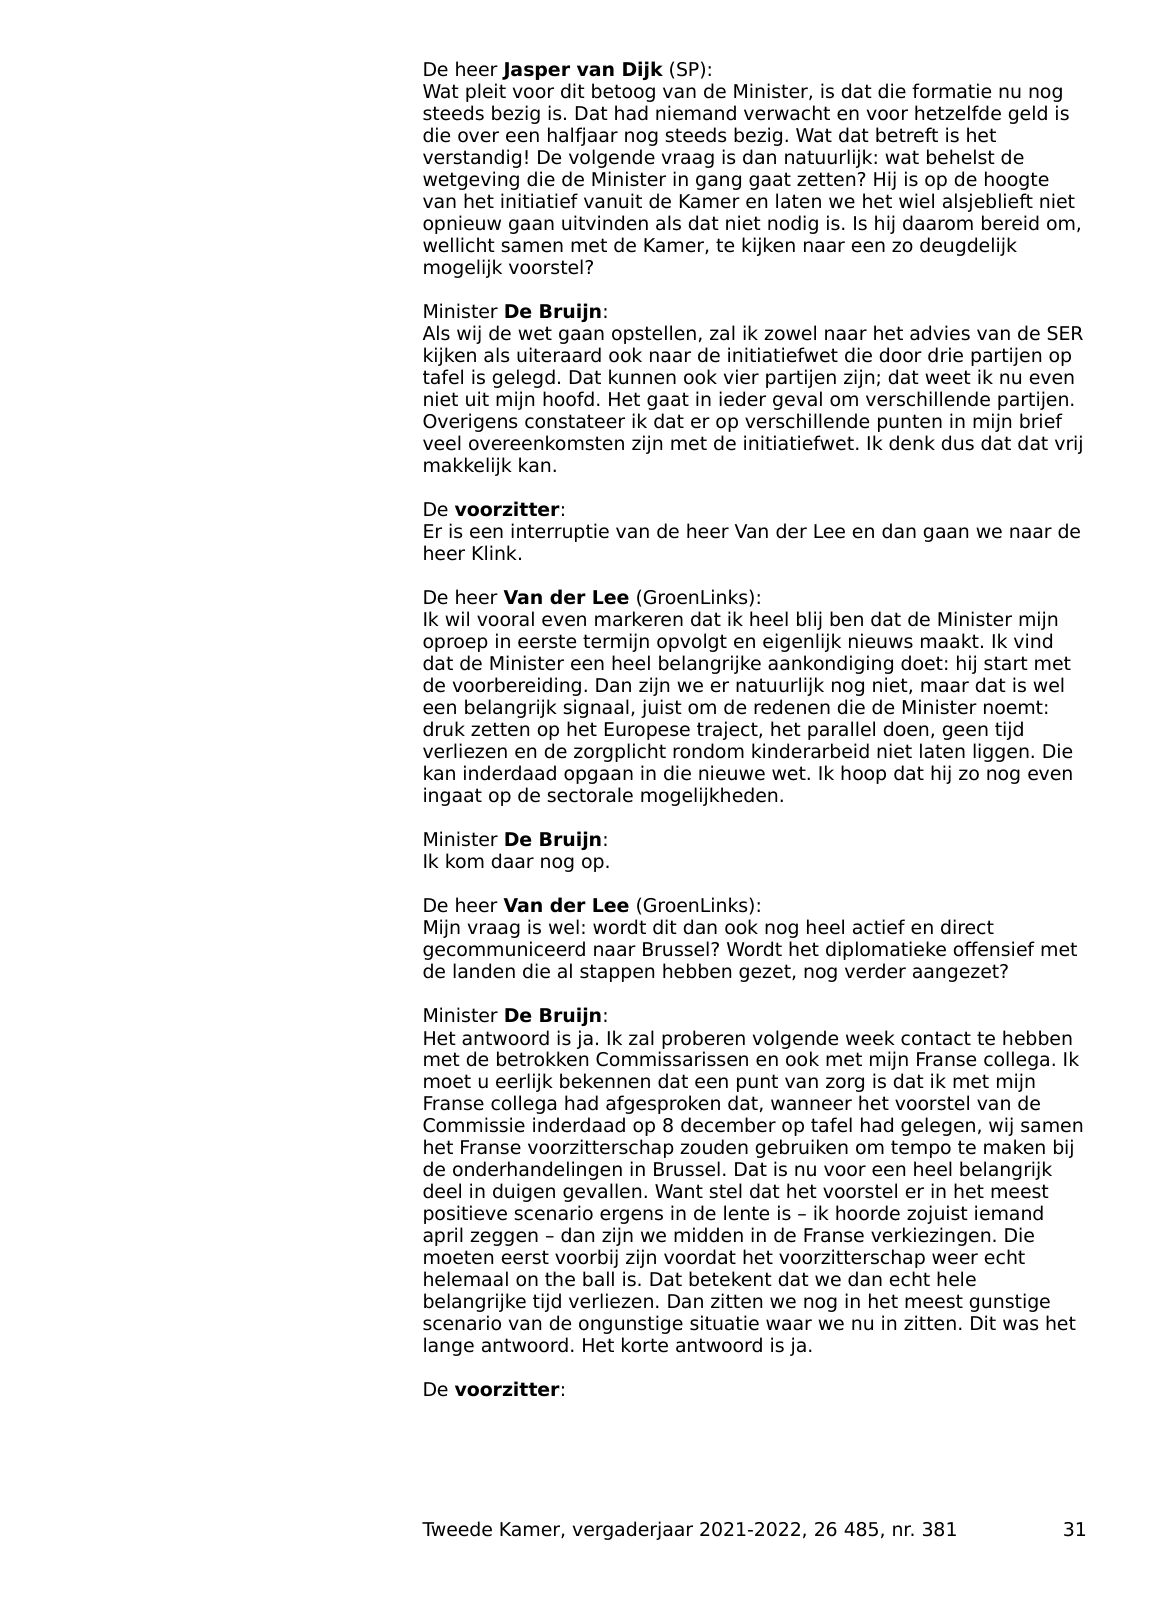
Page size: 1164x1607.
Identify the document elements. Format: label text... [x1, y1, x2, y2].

text Mijn vraag is wel: wordt dit dan ook nog heel actief en direct gecommuniceerd naar Brussel? Wordt het diplomatieke offensief met de landen die al stappen hebben gezet, nog verder aangezet? [422, 917, 1087, 983]
text De heer Van der Lee (GroenLinks): [422, 587, 1087, 609]
text Als wij de wet gaan opstellen, zal ik zowel naar het advies van de SER kijken als uiteraard ook naar de initiatiefwet die door drie partijen op tafel is gelegd. Dat kunnen ook vier partijen zijn; dat weet ik nu even niet uit mijn hoofd. Het gaat in ieder geval om verschillende partijen. Overigens constateer ik dat er op verschillende punten in mijn brief veel overeenkomsten zijn met de initiatiefwet. Ik denk dus dat dat vrij makkelijk kan. [422, 323, 1087, 477]
text Wat pleit voor dit betoog van de Minister, is dat die formatie nu nog steeds bezig is. Dat had niemand verwacht en voor hetzelfde geld is die over een halfjaar nog steeds bezig. Wat dat betreft is het verstandig! De volgende vraag is dan natuurlijk: wat behelst de wetgeving die de Minister in gang gaat zetten? Hij is op de hoogte van het initiatief vanuit de Kamer en laten we het wiel alsjeblieft niet opnieuw gaan uitvinden als dat niet nodig is. Is hij daarom bereid om, wellicht samen met de Kamer, te kijken naar een zo deugdelijk mogelijk voorstel? [422, 81, 1087, 279]
text De voorzitter: [422, 499, 1087, 521]
text Ik wil vooral even markeren dat ik heel blij ben dat de Minister mijn oproep in eerste termijn opvolgt en eigenlijk nieuws maakt. Ik vind dat de Minister een heel belangrijke aankondiging doet: hij start met de voorbereiding. Dan zijn we er natuurlijk nog niet, maar dat is wel een belangrijk signaal, juist om de redenen die de Minister noemt: druk zetten op het Europese traject, het parallel doen, geen tijd verliezen en de zorgplicht rondom kinderarbeid niet laten liggen. Die kan inderdaad opgaan in die nieuwe wet. Ik hoop dat hij zo nog even ingaat op de sectorale mogelijkheden. [422, 609, 1087, 807]
text Minister De Bruijn: [422, 1005, 1087, 1027]
text Minister De Bruijn: [422, 301, 1087, 323]
text Minister De Bruijn: [422, 829, 1087, 851]
text Er is een interruptie van de heer Van der Lee en dan gaan we naar de heer Klink. [422, 521, 1087, 565]
text Het antwoord is ja. Ik zal proberen volgende week contact te hebben met de betrokken Commissarissen en ook met mijn Franse collega. Ik moet u eerlijk bekennen dat een punt van zorg is dat ik met mijn Franse collega had afgesproken dat, wanneer het voorstel van de Commissie inderdaad op 8 december op tafel had gelegen, wij samen het Franse voorzitterschap zouden gebruiken om tempo te maken bij de onderhandelingen in Brussel. Dat is nu voor een heel belangrijk deel in duigen gevallen. Want stel dat het voorstel er in het meest positieve scenario ergens in de lente is – ik hoorde zojuist iemand april zeggen – dan zijn we midden in de Franse verkiezingen. Die moeten eerst voorbij zijn voordat het voorzitterschap weer echt helemaal on the ball is. Dat betekent dat we dan echt hele belangrijke tijd verliezen. Dan zitten we nog in het meest gunstige scenario van de ongunstige situatie waar we nu in zitten. Dit was het lange antwoord. Het korte antwoord is ja. [422, 1027, 1087, 1357]
text Ik kom daar nog op. [422, 851, 1087, 873]
text De heer Van der Lee (GroenLinks): [422, 895, 1087, 917]
text De voorzitter: [422, 1379, 1087, 1401]
text De heer Jasper van Dijk (SP): [422, 59, 1087, 81]
